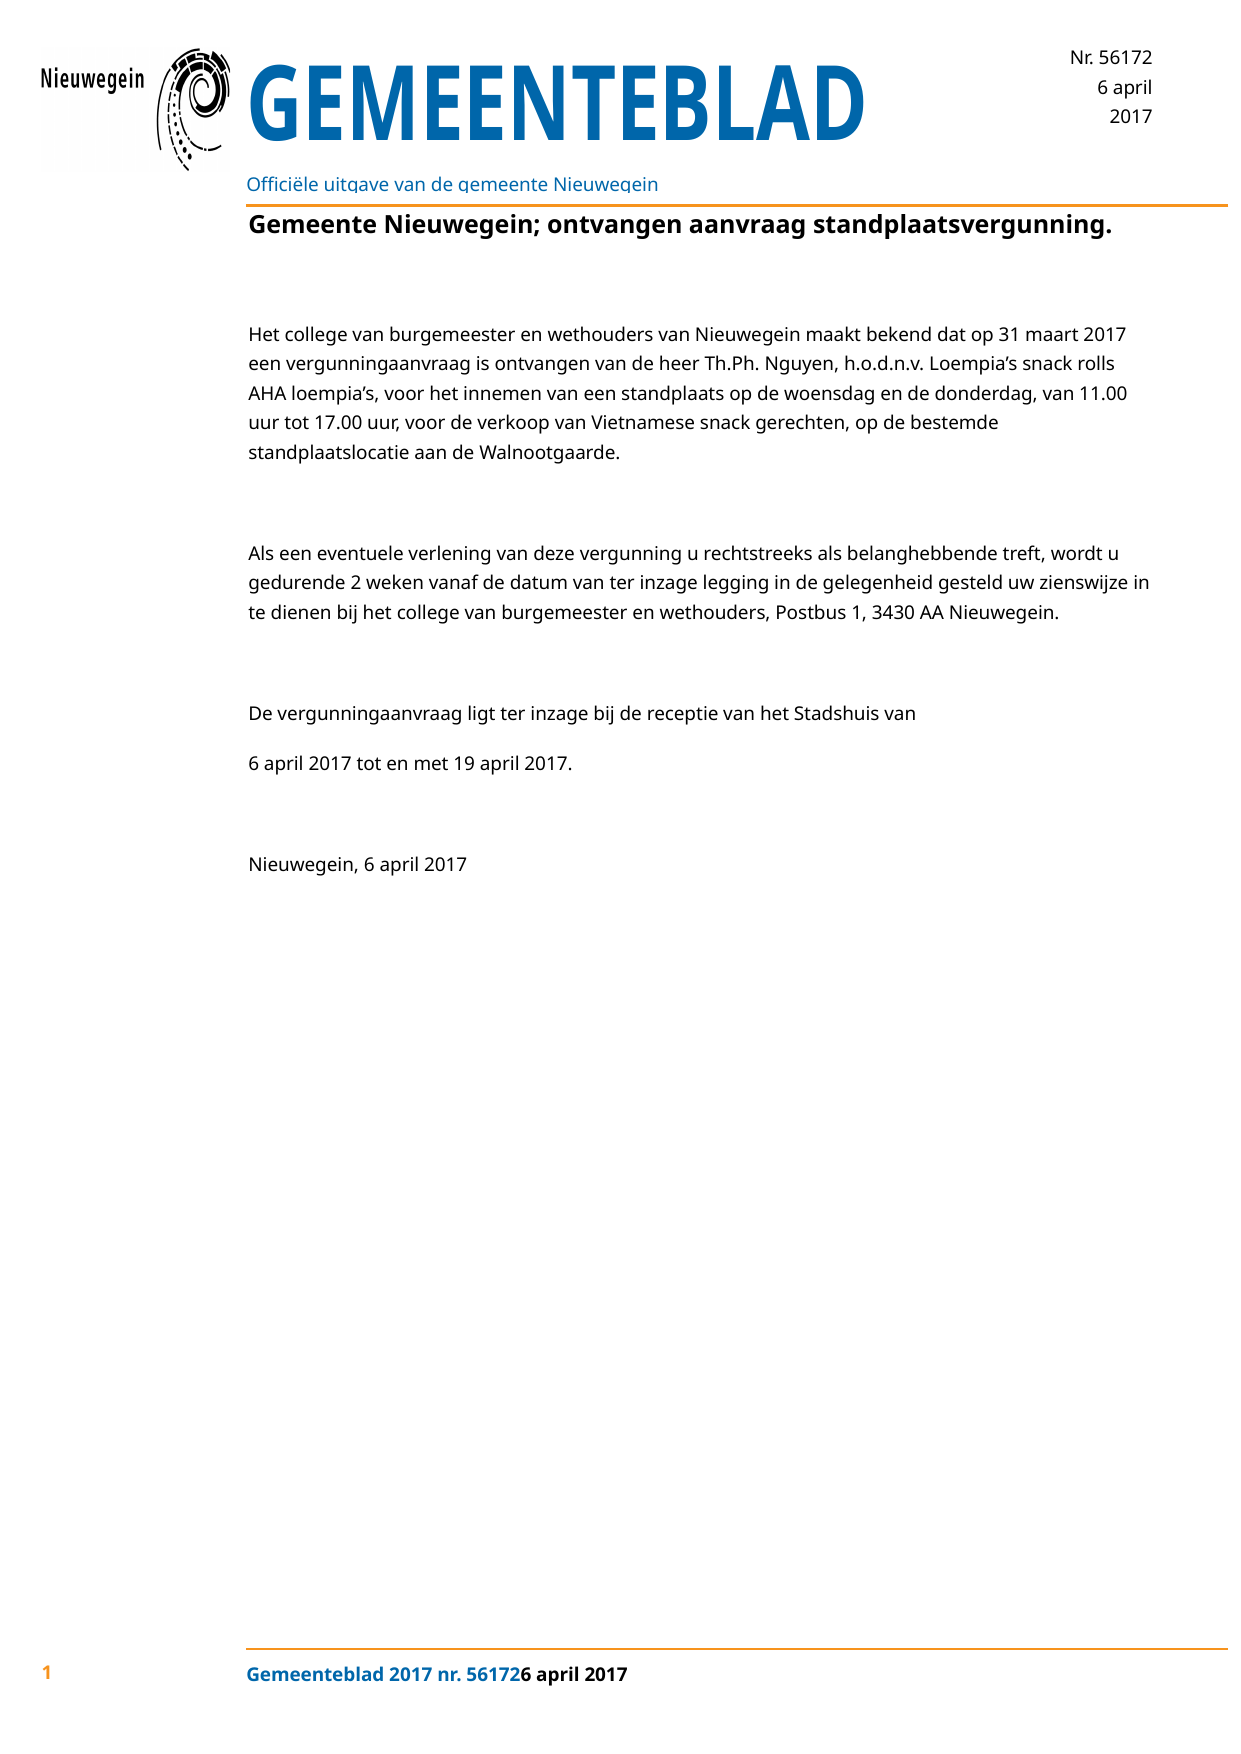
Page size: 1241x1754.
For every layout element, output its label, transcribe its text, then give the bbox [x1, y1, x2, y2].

picture [41, 47, 231, 172]
text Nieuwegein, 6 april 2017 [248, 851, 1152, 877]
text Als een eventuele verlening van deze vergunning u rechtstreeks als belanghebbende treft, wordt u gedurende 2 weken vanaf de datum van ter inzage legging in de gelegenheid gesteld uw zienswijze in te dienen bij het college van burgemeester en wethouders, Postbus 1, 3430 AA Nieuwegein. [248, 540, 1152, 625]
text 6 april 2017 tot en met 19 april 2017. [248, 750, 1152, 776]
text De vergunningaanvraag ligt ter inzage bij de receptie van het Stadshuis van [248, 700, 1152, 726]
text Gemeente Nieuwegein; ontvangen aanvraag standplaatsvergunning. [248, 207, 1152, 241]
text Het college van burgemeester en wethouders van Nieuwegein maakt bekend dat op 31 maart 2017 een vergunningaanvraag is ontvangen van de heer Th.Ph. Nguyen, h.o.d.n.v. Loempia’s snack rolls AHA loempia’s, voor het innemen van een standplaats op de woensdag en de donderdag, van 11.00 uur tot 17.00 uur, voor de verkoop van Vietnamese snack gerechten, op de bestemde standplaatslocatie aan de Walnootgaarde. [248, 321, 1152, 465]
